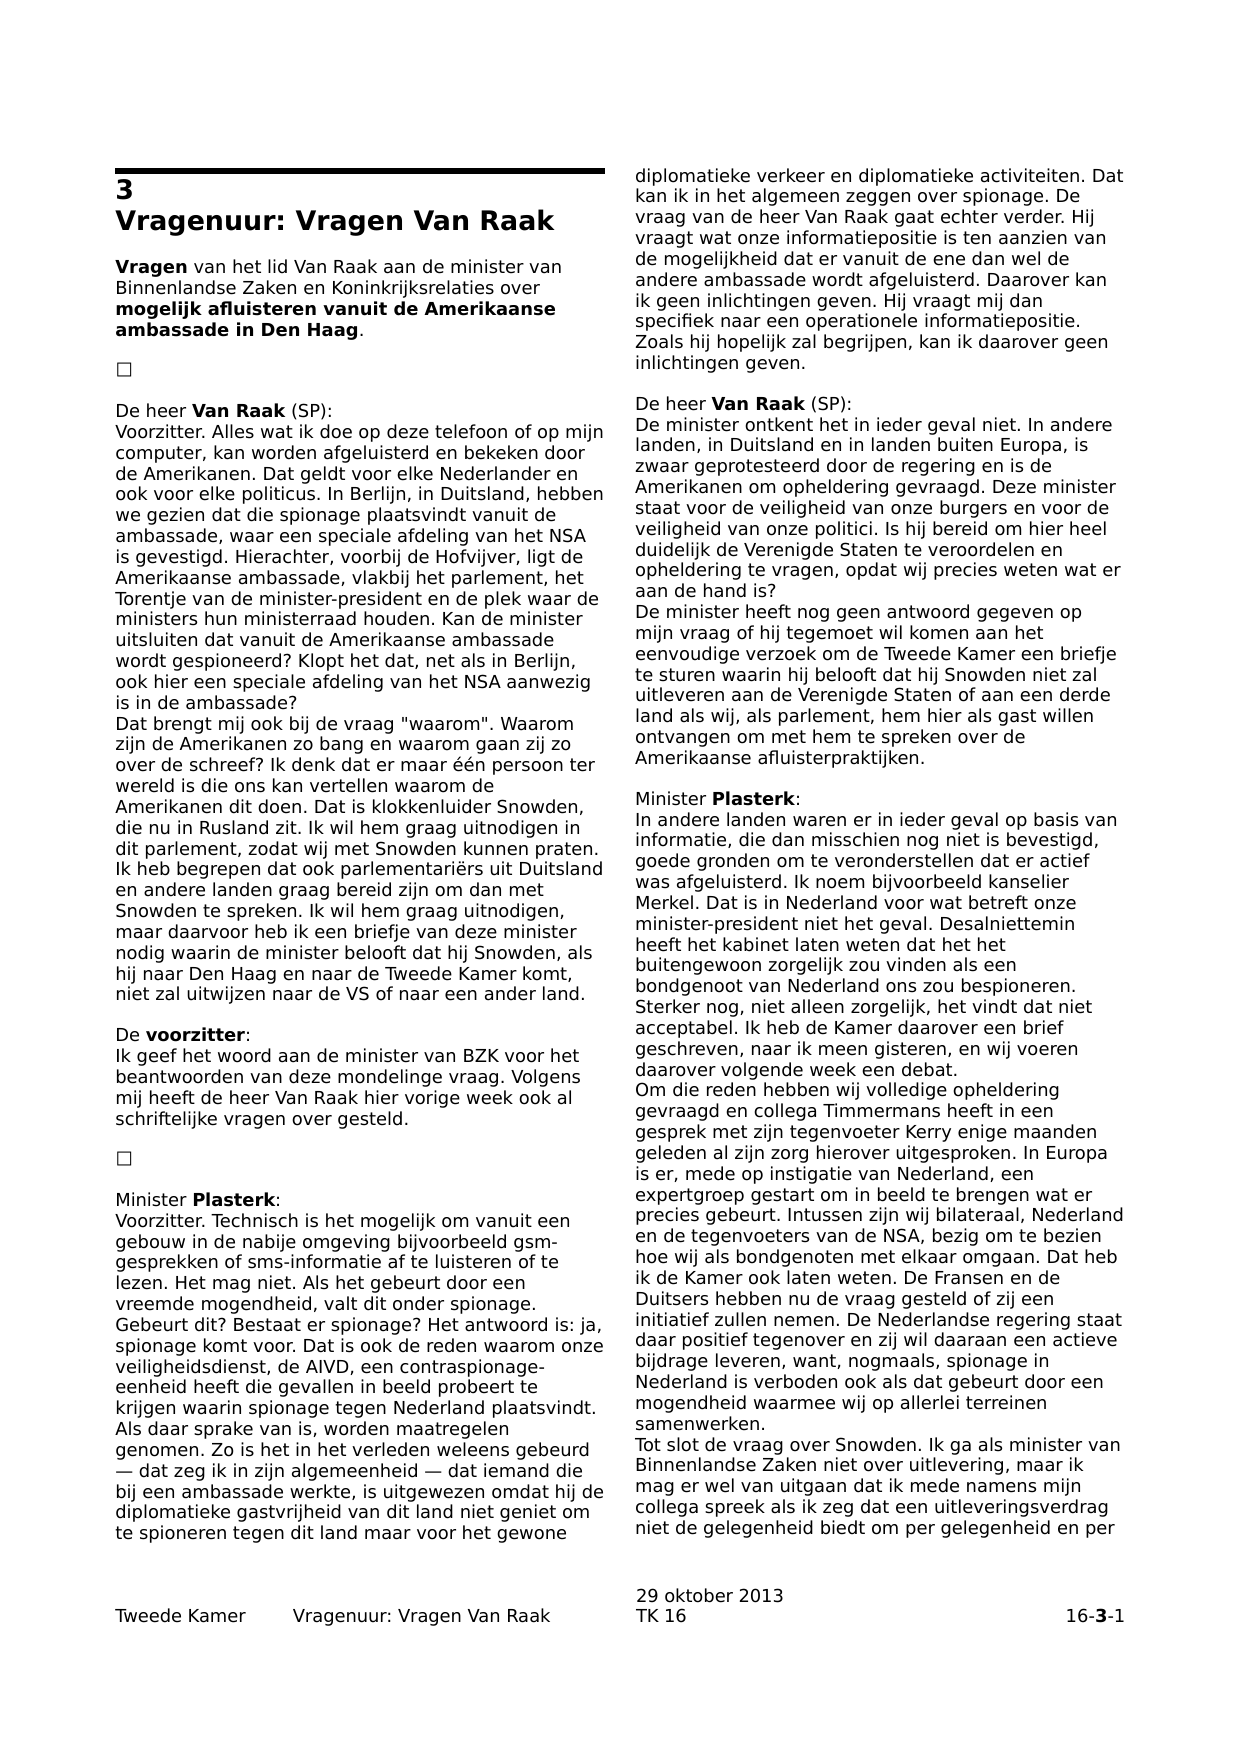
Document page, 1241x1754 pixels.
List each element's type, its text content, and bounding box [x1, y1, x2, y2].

text Minister Plasterk: [115, 1190, 605, 1211]
title 3 Vragenuur: Vragen Van Raak [115, 174, 605, 237]
text diplomatieke verkeer en diplomatieke activiteiten. Dat kan ik in het algemeen zeggen over spionage. De vraag van de heer Van Raak gaat echter verder. Hij vraagt wat onze informatiepositie is ten aanzien van de mogelijkheid dat er vanuit de ene dan wel de andere ambassade wordt afgeluisterd. Daarover kan ik geen inlichtingen geven. Hij vraagt mij dan specifiek naar een operationele informatiepositie. Zoals hij hopelijk zal begrijpen, kan ik daarover geen inlichtingen geven. [635, 165, 1125, 374]
text De voorzitter: [115, 1025, 605, 1046]
text De heer Van Raak (SP): [635, 394, 1125, 414]
text Tot slot de vraag over Snowden. Ik ga als minister van Binnenlandse Zaken niet over uitlevering, maar ik mag er wel van uitgaan dat ik mede namens mijn collega spreek als ik zeg dat een uitleveringsverdrag niet de gelegenheid biedt om per gelegenheid en per [635, 1434, 1125, 1538]
text Dat brengt mij ook bij de vraag "waarom". Waarom zijn de Amerikanen zo bang en waarom gaan zij zo over de schreef? Ik denk dat er maar één persoon ter wereld is die ons kan vertellen waarom de Amerikanen dit doen. Dat is klokkenluider Snowden, die nu in Rusland zit. Ik wil hem graag uitnodigen in dit parlement, zodat wij met Snowden kunnen praten. Ik heb begrepen dat ook parlementariërs uit Duitsland en andere landen graag bereid zijn om dan met Snowden te spreken. Ik wil hem graag uitnodigen, maar daarvoor heb ik een briefje van deze minister nodig waarin de minister belooft dat hij Snowden, als hij naar Den Haag en naar de Tweede Kamer komt, niet zal uitwijzen naar de VS of naar een ander land. [115, 713, 605, 1005]
text Voorzitter. Technisch is het mogelijk om vanuit een gebouw in de nabije omgeving bijvoorbeeld gsm-gesprekken of sms-informatie af te luisteren of te lezen. Het mag niet. Als het gebeurt door een vreemde mogendheid, valt dit onder spionage. Gebeurt dit? Bestaat er spionage? Het antwoord is: ja, spionage komt voor. Dat is ook de reden waarom onze veiligheidsdienst, de AIVD, een contraspionage-eenheid heeft die gevallen in beeld probeert te krijgen waarin spionage tegen Nederland plaatsvindt. Als daar sprake van is, worden maatregelen genomen. Zo is het in het verleden weleens gebeurd — dat zeg ik in zijn algemeenheid — dat iemand die bij een ambassade werkte, is uitgewezen omdat hij de diplomatieke gastvrijheid van dit land niet geniet om te spioneren tegen dit land maar voor het gewone [115, 1211, 605, 1544]
text ⬜ [115, 1149, 605, 1170]
text De minister heeft nog geen antwoord gegeven op mijn vraag of hij tegemoet wil komen aan het eenvoudige verzoek om de Tweede Kamer een briefje te sturen waarin hij belooft dat hij Snowden niet zal uitleveren aan de Verenigde Staten of aan een derde land als wij, als parlement, hem hier als gast willen ontvangen om met hem te spreken over de Amerikaanse afluisterpraktijken. [635, 602, 1125, 768]
text In andere landen waren er in ieder geval op basis van informatie, die dan misschien nog niet is bevestigd, goede gronden om te veronderstellen dat er actief was afgeluisterd. Ik noem bijvoorbeeld kanselier Merkel. Dat is in Nederland voor wat betreft onze minister-president niet het geval. Desalniettemin heeft het kabinet laten weten dat het het buitengewoon zorgelijk zou vinden als een bondgenoot van Nederland ons zou bespioneren. Sterker nog, niet alleen zorgelijk, het vindt dat niet acceptabel. Ik heb de Kamer daarover een brief geschreven, naar ik meen gisteren, en wij voeren daarover volgende week een debat. [635, 809, 1125, 1080]
text Om die reden hebben wij volledige opheldering gevraagd en collega Timmermans heeft in een gesprek met zijn tegenvoeter Kerry enige maanden geleden al zijn zorg hierover uitgesproken. In Europa is er, mede op instigatie van Nederland, een expertgroep gestart om in beeld te brengen wat er precies gebeurt. Intussen zijn wij bilateraal, Nederland en de tegenvoeters van de NSA, bezig om te bezien hoe wij als bondgenoten met elkaar omgaan. Dat heb ik de Kamer ook laten weten. De Fransen en de Duitsers hebben nu de vraag gesteld of zij een initiatief zullen nemen. De Nederlandse regering staat daar positief tegenover en zij wil daaraan een actieve bijdrage leveren, want, nogmaals, spionage in Nederland is verboden ook als dat gebeurt door een mogendheid waarmee wij op allerlei terreinen samenwerken. [635, 1080, 1125, 1434]
text De heer Van Raak (SP): [115, 401, 605, 422]
text Minister Plasterk: [635, 788, 1125, 809]
text ⬜ [115, 360, 605, 381]
text Voorzitter. Alles wat ik doe op deze telefoon of op mijn computer, kan worden afgeluisterd en bekeken door de Amerikanen. Dat geldt voor elke Nederlander en ook voor elke politicus. In Berlijn, in Duitsland, hebben we gezien dat die spionage plaatsvindt vanuit de ambassade, waar een speciale afdeling van het NSA is gevestigd. Hierachter, voorbij de Hofvijver, ligt de Amerikaanse ambassade, vlakbij het parlement, het Torentje van de minister-president en de plek waar de ministers hun ministerraad houden. Kan de minister uitsluiten dat vanuit de Amerikaanse ambassade wordt gespioneerd? Klopt het dat, net als in Berlijn, ook hier een speciale afdeling van het NSA aanwezig is in de ambassade? [115, 422, 605, 713]
text De minister ontkent het in ieder geval niet. In andere landen, in Duitsland en in landen buiten Europa, is zwaar geprotesteerd door de regering en is de Amerikanen om opheldering gevraagd. Deze minister staat voor de veiligheid van onze burgers en voor de veiligheid van onze politici. Is hij bereid om hier heel duidelijk de Verenigde Staten te veroordelen en opheldering te vragen, opdat wij precies weten wat er aan de hand is? [635, 414, 1125, 602]
text Vragen van het lid Van Raak aan de minister van Binnenlandse Zaken en Koninkrijksrelaties over mogelijk afluisteren vanuit de Amerikaanse ambassade in Den Haag. [115, 257, 605, 340]
text Ik geef het woord aan de minister van BZK voor het beantwoorden van deze mondelinge vraag. Volgens mij heeft de heer Van Raak hier vorige week ook al schriftelijke vragen over gesteld. [115, 1046, 605, 1129]
